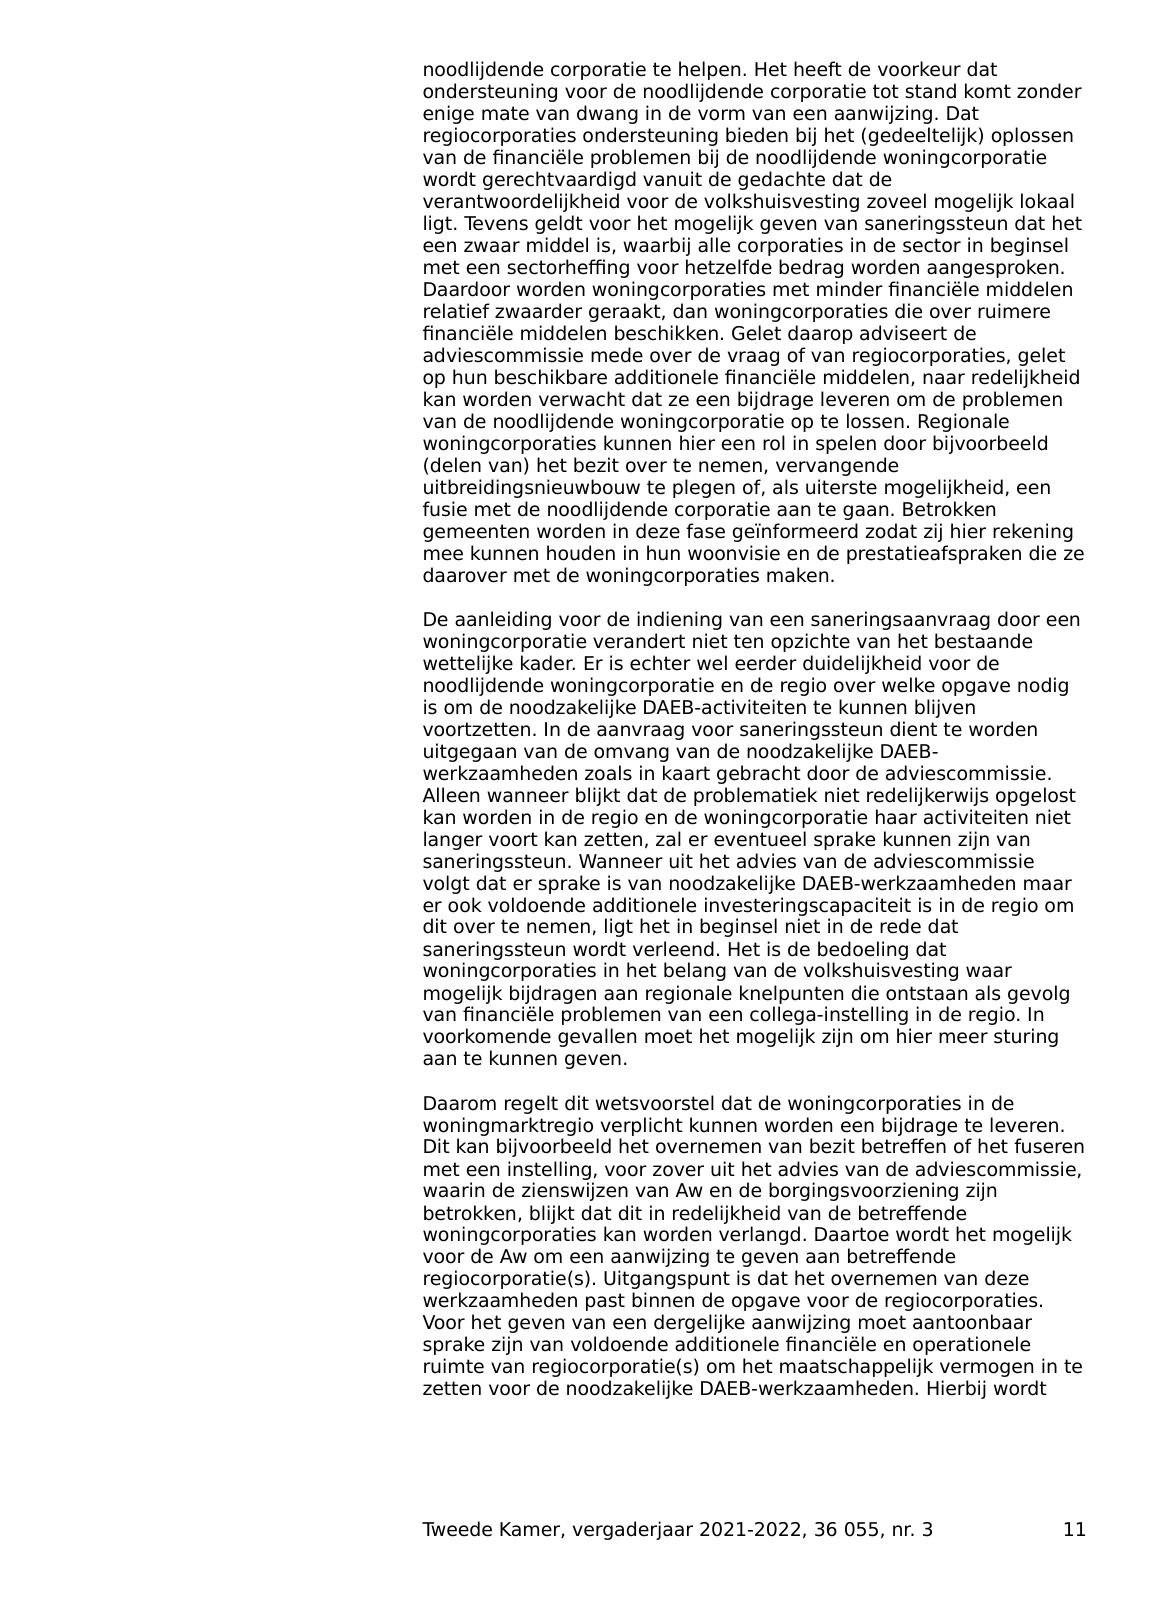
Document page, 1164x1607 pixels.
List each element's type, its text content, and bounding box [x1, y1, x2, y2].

text De aanleiding voor de indiening van een saneringsaanvraag door een woningcorporatie verandert niet ten opzichte van het bestaande wettelijke kader. Er is echter wel eerder duidelijkheid voor de noodlijdende woningcorporatie en de regio over welke opgave nodig is om de noodzakelijke DAEB-activiteiten te kunnen blijven voortzetten. In de aanvraag voor saneringssteun dient te worden uitgegaan van de omvang van de noodzakelijke DAEB-werkzaamheden zoals in kaart gebracht door de adviescommissie. Alleen wanneer blijkt dat de problematiek niet redelijkerwijs opgelost kan worden in de regio en de woningcorporatie haar activiteiten niet langer voort kan zetten, zal er eventueel sprake kunnen zijn van saneringssteun. Wanneer uit het advies van de adviescommissie volgt dat er sprake is van noodzakelijke DAEB-werkzaamheden maar er ook voldoende additionele investeringscapaciteit is in de regio om dit over te nemen, ligt het in beginsel niet in de rede dat saneringssteun wordt verleend. Het is de bedoeling dat woningcorporaties in het belang van de volkshuisvesting waar mogelijk bijdragen aan regionale knelpunten die ontstaan als gevolg van financiële problemen van een collega-instelling in de regio. In voorkomende gevallen moet het mogelijk zijn om hier meer sturing aan te kunnen geven. [422, 609, 1087, 1070]
text Daarom regelt dit wetsvoorstel dat de woningcorporaties in de woningmarktregio verplicht kunnen worden een bijdrage te leveren. Dit kan bijvoorbeeld het overnemen van bezit betreffen of het fuseren met een instelling, voor zover uit het advies van de adviescommissie, waarin de zienswijzen van Aw en de borgingsvoorziening zijn betrokken, blijkt dat dit in redelijkheid van de betreffende woningcorporaties kan worden verlangd. Daartoe wordt het mogelijk voor de Aw om een aanwijzing te geven aan betreffende regiocorporatie(s). Uitgangspunt is dat het overnemen van deze werkzaamheden past binnen de opgave voor de regiocorporaties. Voor het geven van een dergelijke aanwijzing moet aantoonbaar sprake zijn van voldoende additionele financiële en operationele ruimte van regiocorporatie(s) om het maatschappelijk vermogen in te zetten voor de noodzakelijke DAEB-werkzaamheden. Hierbij wordt [422, 1092, 1087, 1400]
text noodlijdende corporatie te helpen. Het heeft de voorkeur dat ondersteuning voor de noodlijdende corporatie tot stand komt zonder enige mate van dwang in de vorm van een aanwijzing. Dat regiocorporaties ondersteuning bieden bij het (gedeeltelijk) oplossen van de financiële problemen bij de noodlijdende woningcorporatie wordt gerechtvaardigd vanuit de gedachte dat de verantwoordelijkheid voor de volkshuisvesting zoveel mogelijk lokaal ligt. Tevens geldt voor het mogelijk geven van saneringssteun dat het een zwaar middel is, waarbij alle corporaties in de sector in beginsel met een sectorheffing voor hetzelfde bedrag worden aangesproken. Daardoor worden woningcorporaties met minder financiële middelen relatief zwaarder geraakt, dan woningcorporaties die over ruimere financiële middelen beschikken. Gelet daarop adviseert de adviescommissie mede over de vraag of van regiocorporaties, gelet op hun beschikbare additionele financiële middelen, naar redelijkheid kan worden verwacht dat ze een bijdrage leveren om de problemen van de noodlijdende woningcorporatie op te lossen. Regionale woningcorporaties kunnen hier een rol in spelen door bijvoorbeeld (delen van) het bezit over te nemen, vervangende uitbreidingsnieuwbouw te plegen of, als uiterste mogelijkheid, een fusie met de noodlijdende corporatie aan te gaan. Betrokken gemeenten worden in deze fase geïnformeerd zodat zij hier rekening mee kunnen houden in hun woonvisie en de prestatieafspraken die ze daarover met de woningcorporaties maken. [422, 59, 1087, 587]
